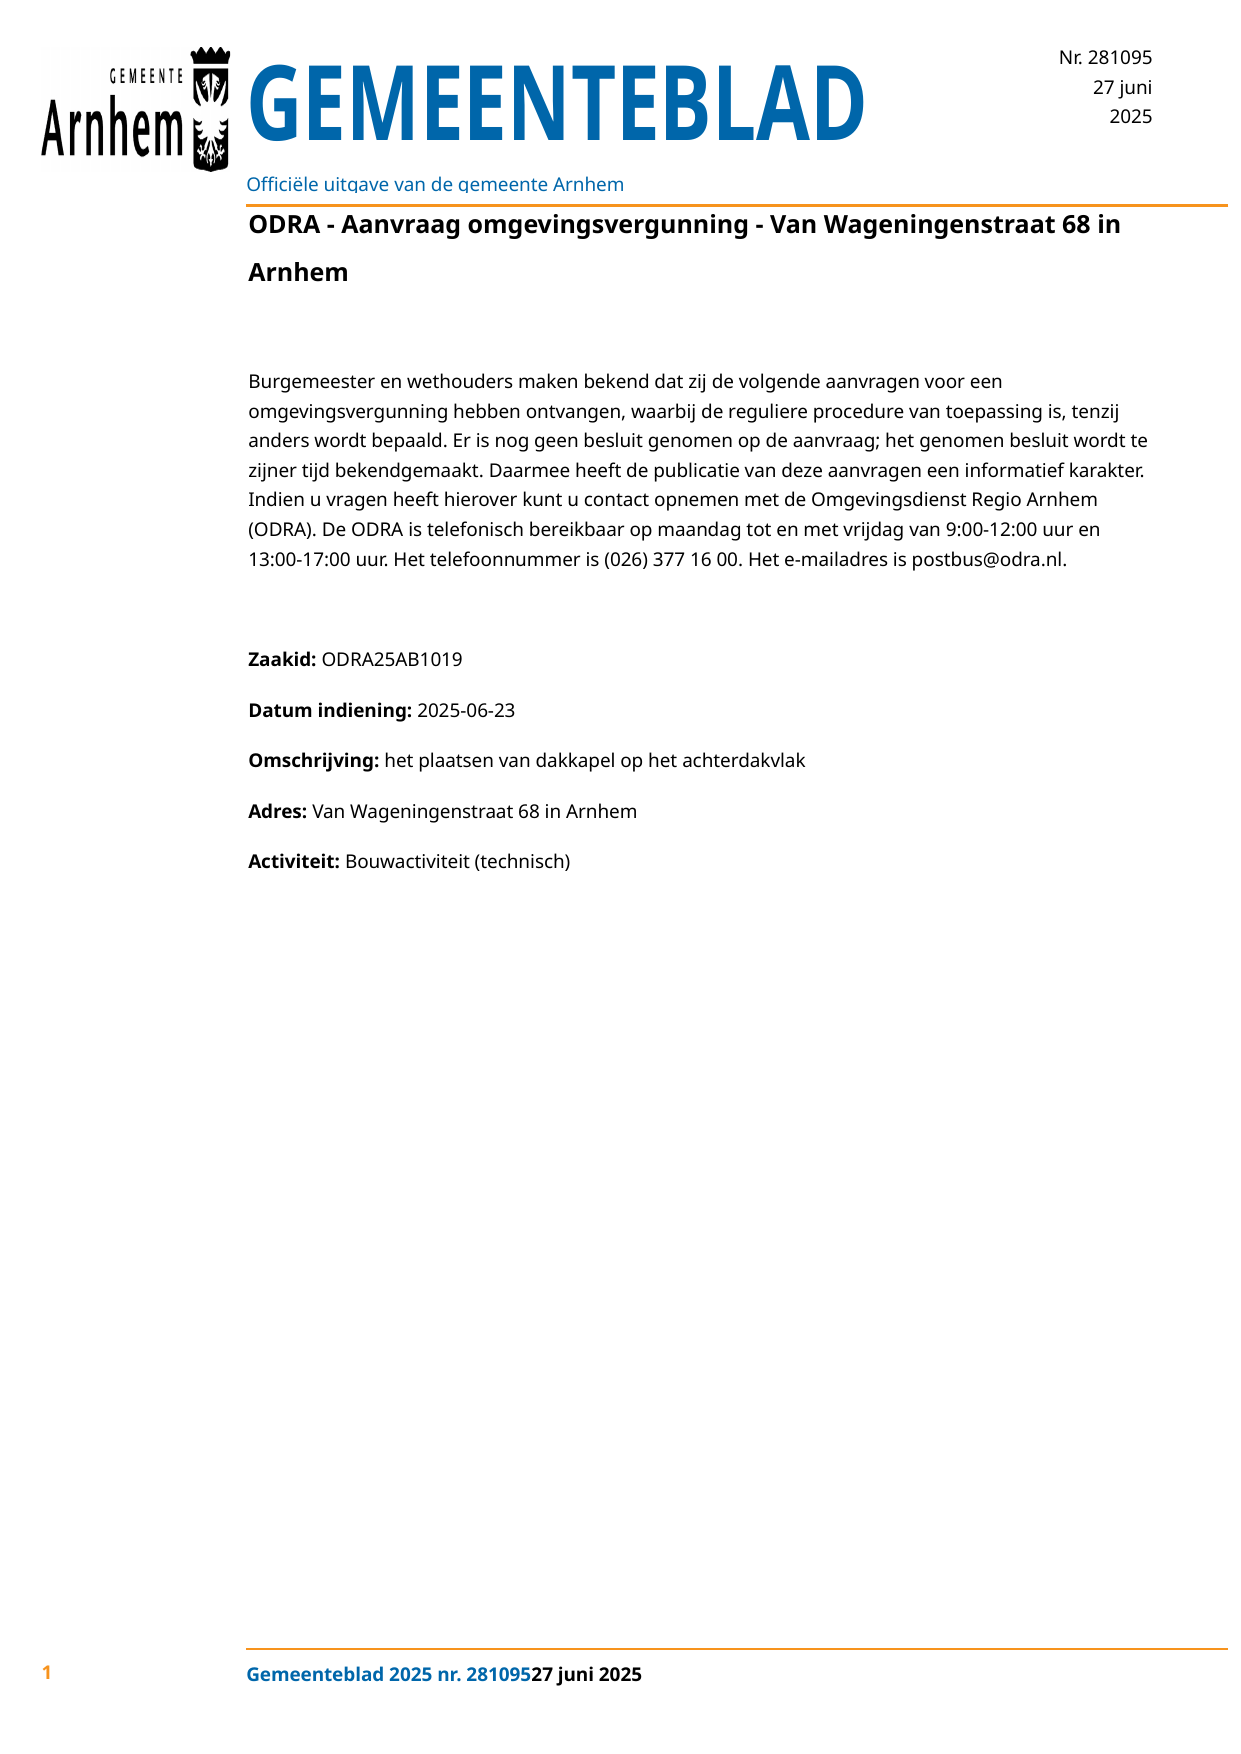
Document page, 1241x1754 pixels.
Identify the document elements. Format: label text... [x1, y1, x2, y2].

text Zaakid: ODRA25AB1019 [248, 647, 1152, 672]
picture [41, 47, 231, 172]
text ODRA - Aanvraag omgevingsvergunning - Van Wageningenstraat 68 in Arnhem [248, 207, 1152, 288]
text Omschrijving: het plaatsen van dakkapel op het achterdakvlak [248, 747, 1152, 773]
text Adres: Van Wageningenstraat 68 in Arnhem [248, 798, 1152, 824]
text Datum indiening: 2025-06-23 [248, 697, 1152, 723]
text Burgemeester en wethouders maken bekend dat zij de volgende aanvragen voor een omgevingsvergunning hebben ontvangen, waarbij de reguliere procedure van toepassing is, tenzij anders wordt bepaald. Er is nog geen besluit genomen op de aanvraag; het genomen besluit wordt te zijner tijd bekendgemaakt. Daarmee heeft de publicatie van deze aanvragen een informatief karakter. Indien u vragen heeft hierover kunt u contact opnemen met de Omgevingsdienst Regio Arnhem (ODRA). De ODRA is telefonisch bereikbaar op maandag tot en met vrijdag van 9:00-12:00 uur en 13:00-17:00 uur. Het telefoonnummer is (026) 377 16 00. Het e-mailadres is postbus@odra.nl. [248, 368, 1152, 572]
text Activiteit: Bouwactiviteit (technisch) [248, 848, 1152, 874]
